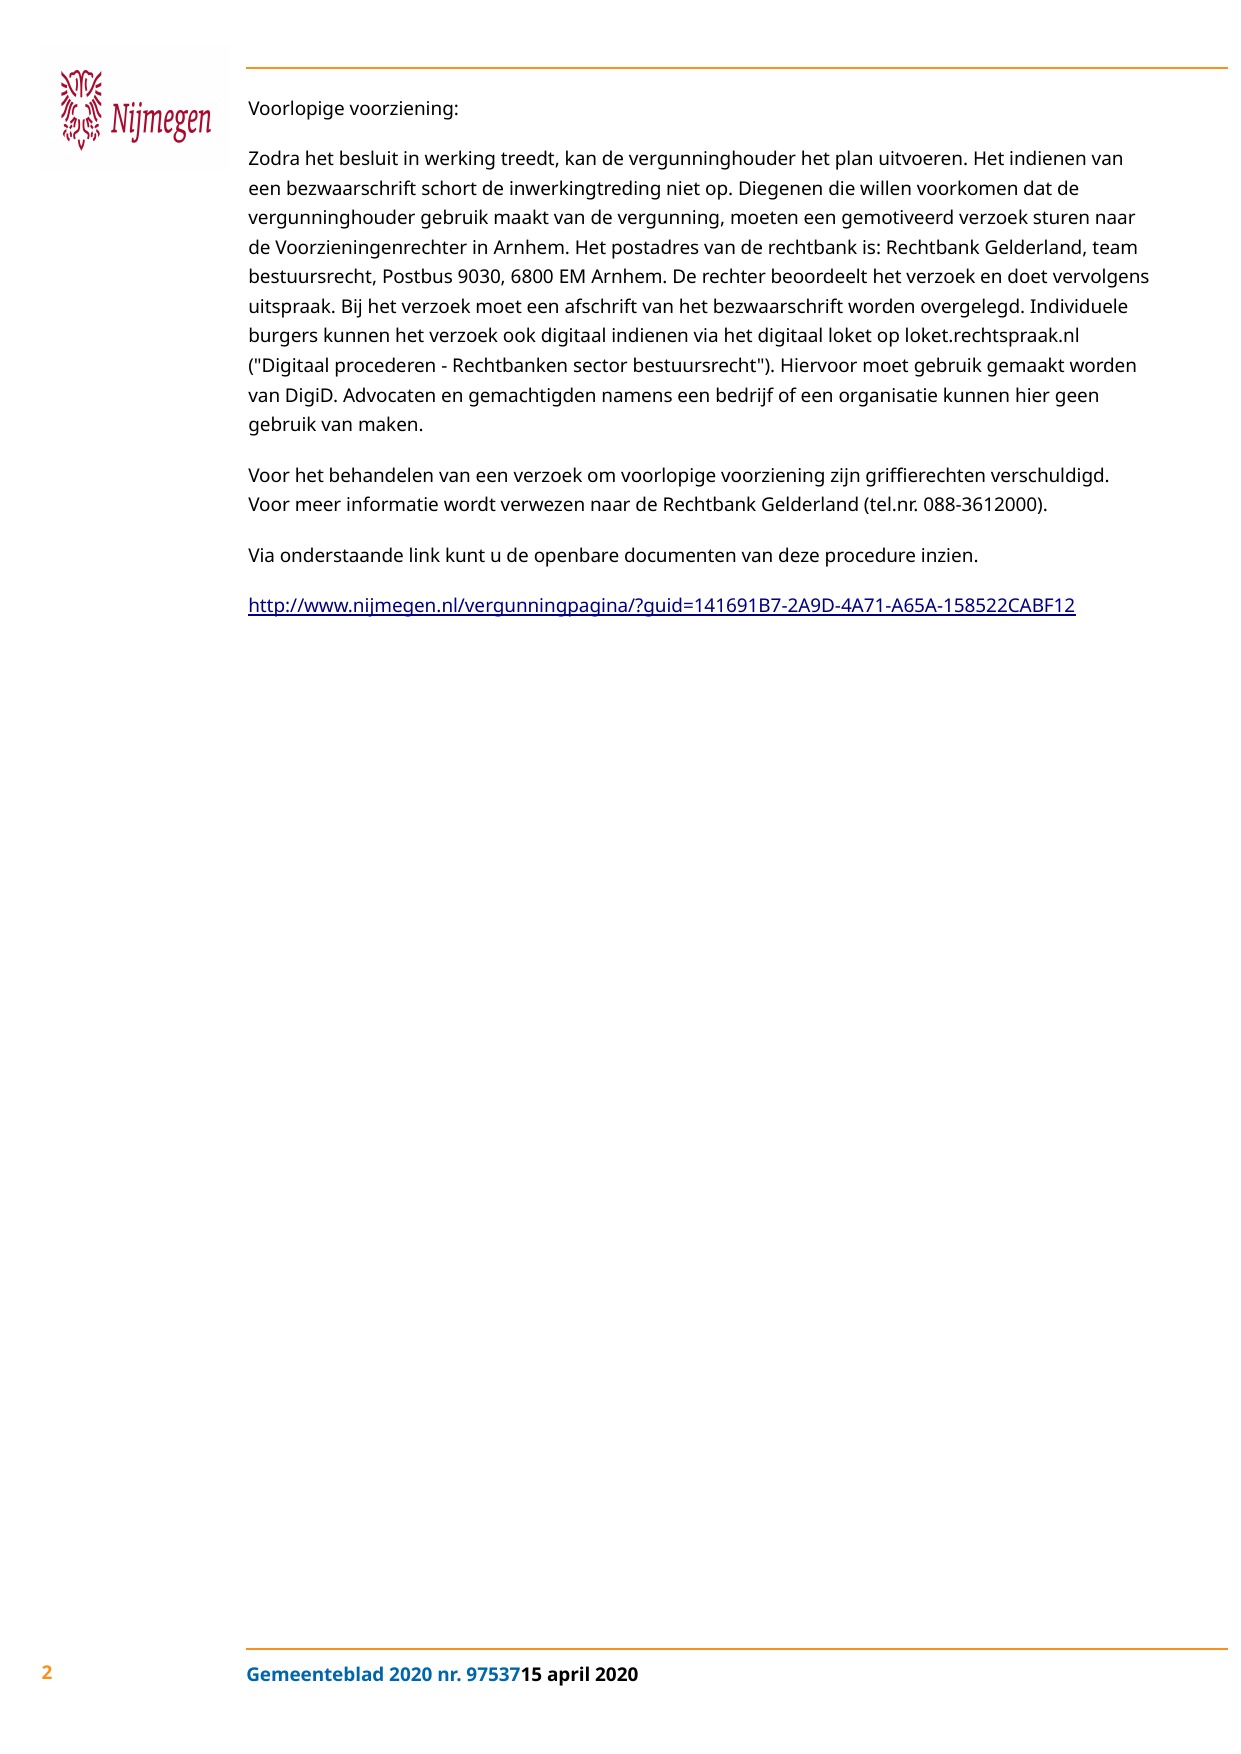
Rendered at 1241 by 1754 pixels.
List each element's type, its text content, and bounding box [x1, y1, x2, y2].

text Via onderstaande link kunt u de openbare documenten van deze procedure inzien. [248, 542, 1152, 568]
picture [41, 47, 231, 172]
text Voorlopige voorziening: [248, 95, 1152, 121]
text http://www.nijmegen.nl/vergunningpagina/?guid=141691B7-2A9D-4A71-A65A-158522CABF12 [248, 592, 1152, 618]
text Voor het behandelen van een verzoek om voorlopige voorziening zijn griffierechten verschuldigd. Voor meer informatie wordt verwezen naar de Rechtbank Gelderland (tel.nr. 088-3612000). [248, 462, 1152, 517]
text Zodra het besluit in werking treedt, kan de vergunninghouder het plan uitvoeren. Het indienen van een bezwaarschrift schort de inwerkingtreding niet op. Diegenen die willen voorkomen dat de vergunninghouder gebruik maakt van de vergunning, moeten een gemotiveerd verzoek sturen naar de Voorzieningenrechter in Arnhem. Het postadres van de rechtbank is: Rechtbank Gelderland, team bestuursrecht, Postbus 9030, 6800 EM Arnhem. De rechter beoordeelt het verzoek en doet vervolgens uitspraak. Bij het verzoek moet een afschrift van het bezwaarschrift worden overgelegd. Individuele burgers kunnen het verzoek ook digitaal indienen via het digitaal loket op loket.rechtspraak.nl ("Digitaal procederen - Rechtbanken sector bestuursrecht"). Hiervoor moet gebruik gemaakt worden van DigiD. Advocaten en gemachtigden namens een bedrijf of een organisatie kunnen hier geen gebruik van maken. [248, 145, 1152, 437]
